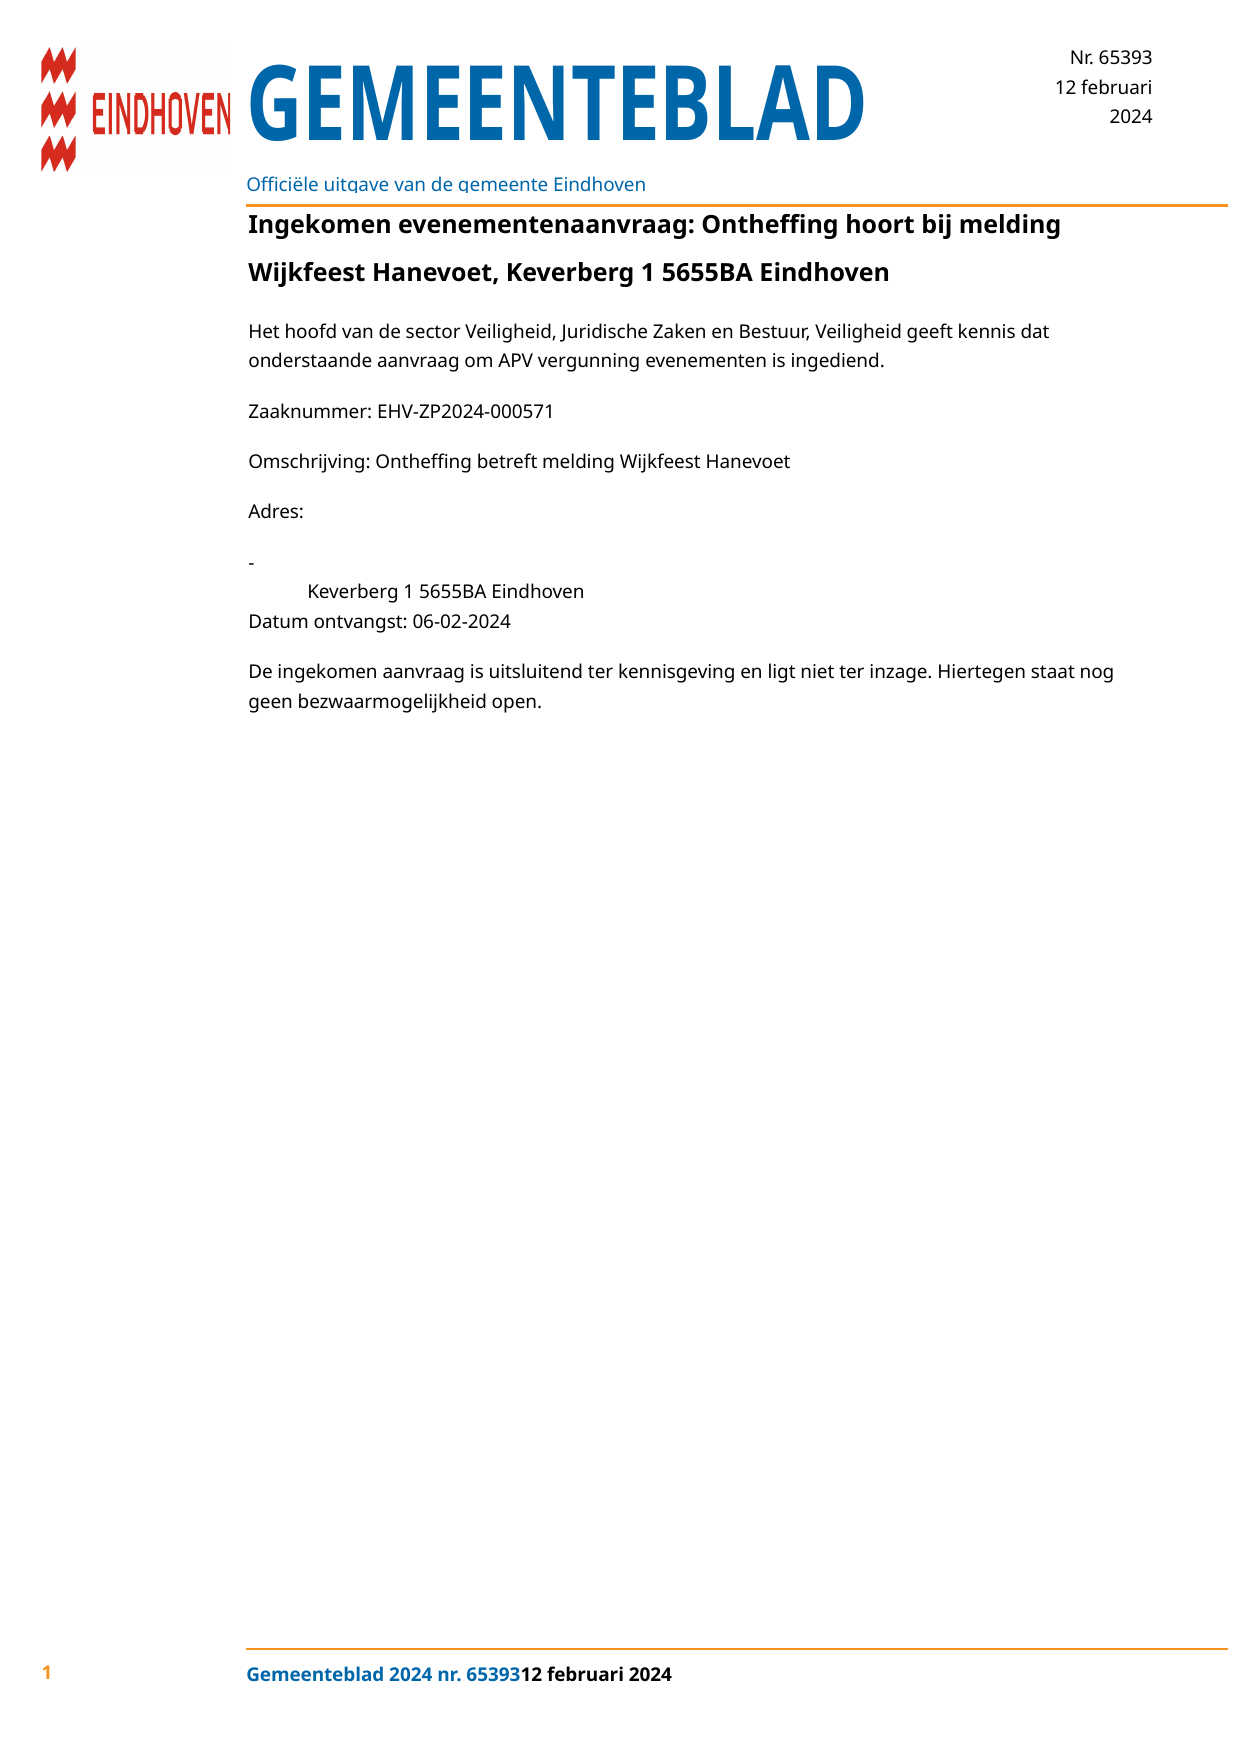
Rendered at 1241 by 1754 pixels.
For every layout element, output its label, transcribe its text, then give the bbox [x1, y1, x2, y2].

text Het hoofd van de sector Veiligheid, Juridische Zaken en Bestuur, Veiligheid geeft kennis dat onderstaande aanvraag om APV vergunning evenementen is ingediend. [248, 318, 1152, 373]
text Omschrijving: Ontheffing betreft melding Wijkfeest Hanevoet [248, 448, 1152, 474]
text Adres: [248, 499, 1152, 524]
list Keverberg 1 5655BA Eindhoven [248, 579, 1152, 604]
text Datum ontvangst: 06-02-2024 [248, 608, 1152, 634]
text Zaaknummer: EHV-ZP2024-000571 [248, 398, 1152, 424]
text Ingekomen evenementenaanvraag: Ontheffing hoort bij melding Wijkfeest Hanevoet, Keverberg 1 5655BA Eindhoven [248, 207, 1152, 288]
text De ingekomen aanvraag is uitsluitend ter kennisgeving en ligt niet ter inzage. Hiertegen staat nog geen bezwaarmogelijkheid open. [248, 659, 1152, 714]
picture [41, 47, 231, 172]
